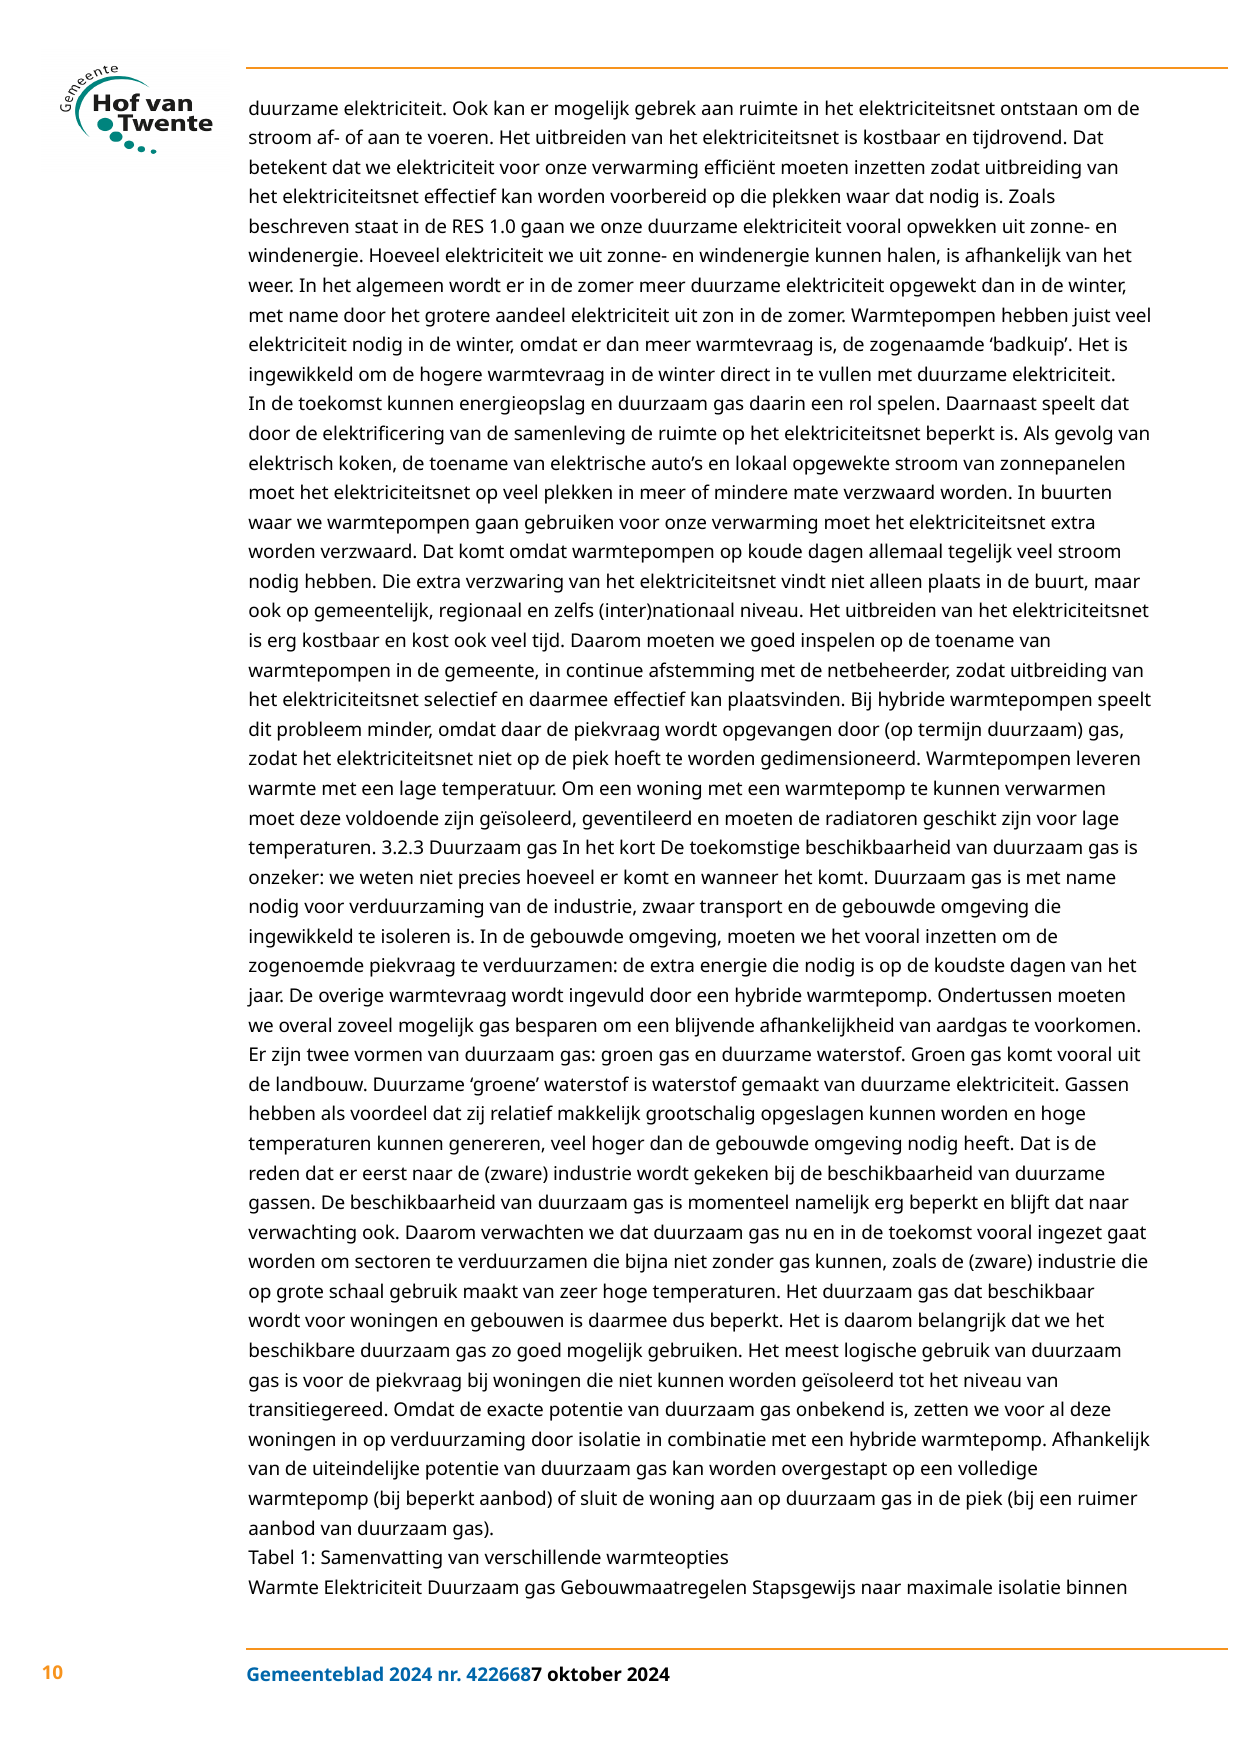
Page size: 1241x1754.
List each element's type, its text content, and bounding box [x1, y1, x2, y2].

text duurzame elektriciteit. Ook kan er mogelijk gebrek aan ruimte in het elektriciteitsnet ontstaan om de stroom af- of aan te voeren. Het uitbreiden van het elektriciteitsnet is kostbaar en tijdrovend. Dat betekent dat we elektriciteit voor onze verwarming efficiënt moeten inzetten zodat uitbreiding van het elektriciteitsnet effectief kan worden voorbereid op die plekken waar dat nodig is. Zoals beschreven staat in de RES 1.0 gaan we onze duurzame elektriciteit vooral opwekken uit zonne- en windenergie. Hoeveel elektriciteit we uit zonne- en windenergie kunnen halen, is afhankelijk van het weer. In het algemeen wordt er in de zomer meer duurzame elektriciteit opgewekt dan in de winter, met name door het grotere aandeel elektriciteit uit zon in de zomer. Warmtepompen hebben juist veel elektriciteit nodig in de winter, omdat er dan meer warmtevraag is, de zogenaamde ‘badkuip’. Het is ingewikkeld om de hogere warmtevraag in de winter direct in te vullen met duurzame elektriciteit. [248, 95, 1152, 387]
picture [41, 47, 231, 172]
text Tabel 1: Samenvatting van verschillende warmteopties [248, 1544, 1152, 1570]
text Warmte Elektriciteit Duurzaam gas Gebouwmaatregelen Stapsgewijs naar maximale isolatie binnen [248, 1574, 1152, 1600]
text In de toekomst kunnen energieopslag en duurzaam gas daarin een rol spelen. Daarnaast speelt dat door de elektrificering van de samenleving de ruimte op het elektriciteitsnet beperkt is. Als gevolg van elektrisch koken, de toename van elektrische auto’s en lokaal opgewekte stroom van zonnepanelen moet het elektriciteitsnet op veel plekken in meer of mindere mate verzwaard worden. In buurten waar we warmtepompen gaan gebruiken voor onze verwarming moet het elektriciteitsnet extra worden verzwaard. Dat komt omdat warmtepompen op koude dagen allemaal tegelijk veel stroom nodig hebben. Die extra verzwaring van het elektriciteitsnet vindt niet alleen plaats in de buurt, maar ook op gemeentelijk, regionaal en zelfs (inter)nationaal niveau. Het uitbreiden van het elektriciteitsnet is erg kostbaar en kost ook veel tijd. Daarom moeten we goed inspelen op de toename van warmtepompen in de gemeente, in continue afstemming met de netbeheerder, zodat uitbreiding van het elektriciteitsnet selectief en daarmee effectief kan plaatsvinden. Bij hybride warmtepompen speelt dit probleem minder, omdat daar de piekvraag wordt opgevangen door (op termijn duurzaam) gas, zodat het elektriciteitsnet niet op de piek hoeft te worden gedimensioneerd. Warmtepompen leveren warmte met een lage temperatuur. Om een woning met een warmtepomp te kunnen verwarmen moet deze voldoende zijn geïsoleerd, geventileerd en moeten de radiatoren geschikt zijn voor lage temperaturen. 3.2.3 Duurzaam gas In het kort De toekomstige beschikbaarheid van duurzaam gas is onzeker: we weten niet precies hoeveel er komt en wanneer het komt. Duurzaam gas is met name nodig voor verduurzaming van de industrie, zwaar transport en de gebouwde omgeving die ingewikkeld te isoleren is. In de gebouwde omgeving, moeten we het vooral inzetten om de zogenoemde piekvraag te verduurzamen: de extra energie die nodig is op de koudste dagen van het jaar. De overige warmtevraag wordt ingevuld door een hybride warmtepomp. Ondertussen moeten we overal zoveel mogelijk gas besparen om een blijvende afhankelijkheid van aardgas te voorkomen. Er zijn twee vormen van duurzaam gas: groen gas en duurzame waterstof. Groen gas komt vooral uit de landbouw. Duurzame ‘groene’ waterstof is waterstof gemaakt van duurzame elektriciteit. Gassen hebben als voordeel dat zij relatief makkelijk grootschalig opgeslagen kunnen worden en hoge temperaturen kunnen genereren, veel hoger dan de gebouwde omgeving nodig heeft. Dat is de reden dat er eerst naar de (zware) industrie wordt gekeken bij de beschikbaarheid van duurzame gassen. De beschikbaarheid van duurzaam gas is momenteel namelijk erg beperkt en blijft dat naar verwachting ook. Daarom verwachten we dat duurzaam gas nu en in de toekomst vooral ingezet gaat worden om sectoren te verduurzamen die bijna niet zonder gas kunnen, zoals de (zware) industrie die op grote schaal gebruik maakt van zeer hoge temperaturen. Het duurzaam gas dat beschikbaar wordt voor woningen en gebouwen is daarmee dus beperkt. Het is daarom belangrijk dat we het beschikbare duurzaam gas zo goed mogelijk gebruiken. Het meest logische gebruik van duurzaam gas is voor de piekvraag bij woningen die niet kunnen worden geïsoleerd tot het niveau van transitiegereed. Omdat de exacte potentie van duurzaam gas onbekend is, zetten we voor al deze woningen in op verduurzaming door isolatie in combinatie met een hybride warmtepomp. Afhankelijk van de uiteindelijke potentie van duurzaam gas kan worden overgestapt op een volledige warmtepomp (bij beperkt aanbod) of sluit de woning aan op duurzaam gas in de piek (bij een ruimer aanbod van duurzaam gas). [248, 391, 1152, 1541]
